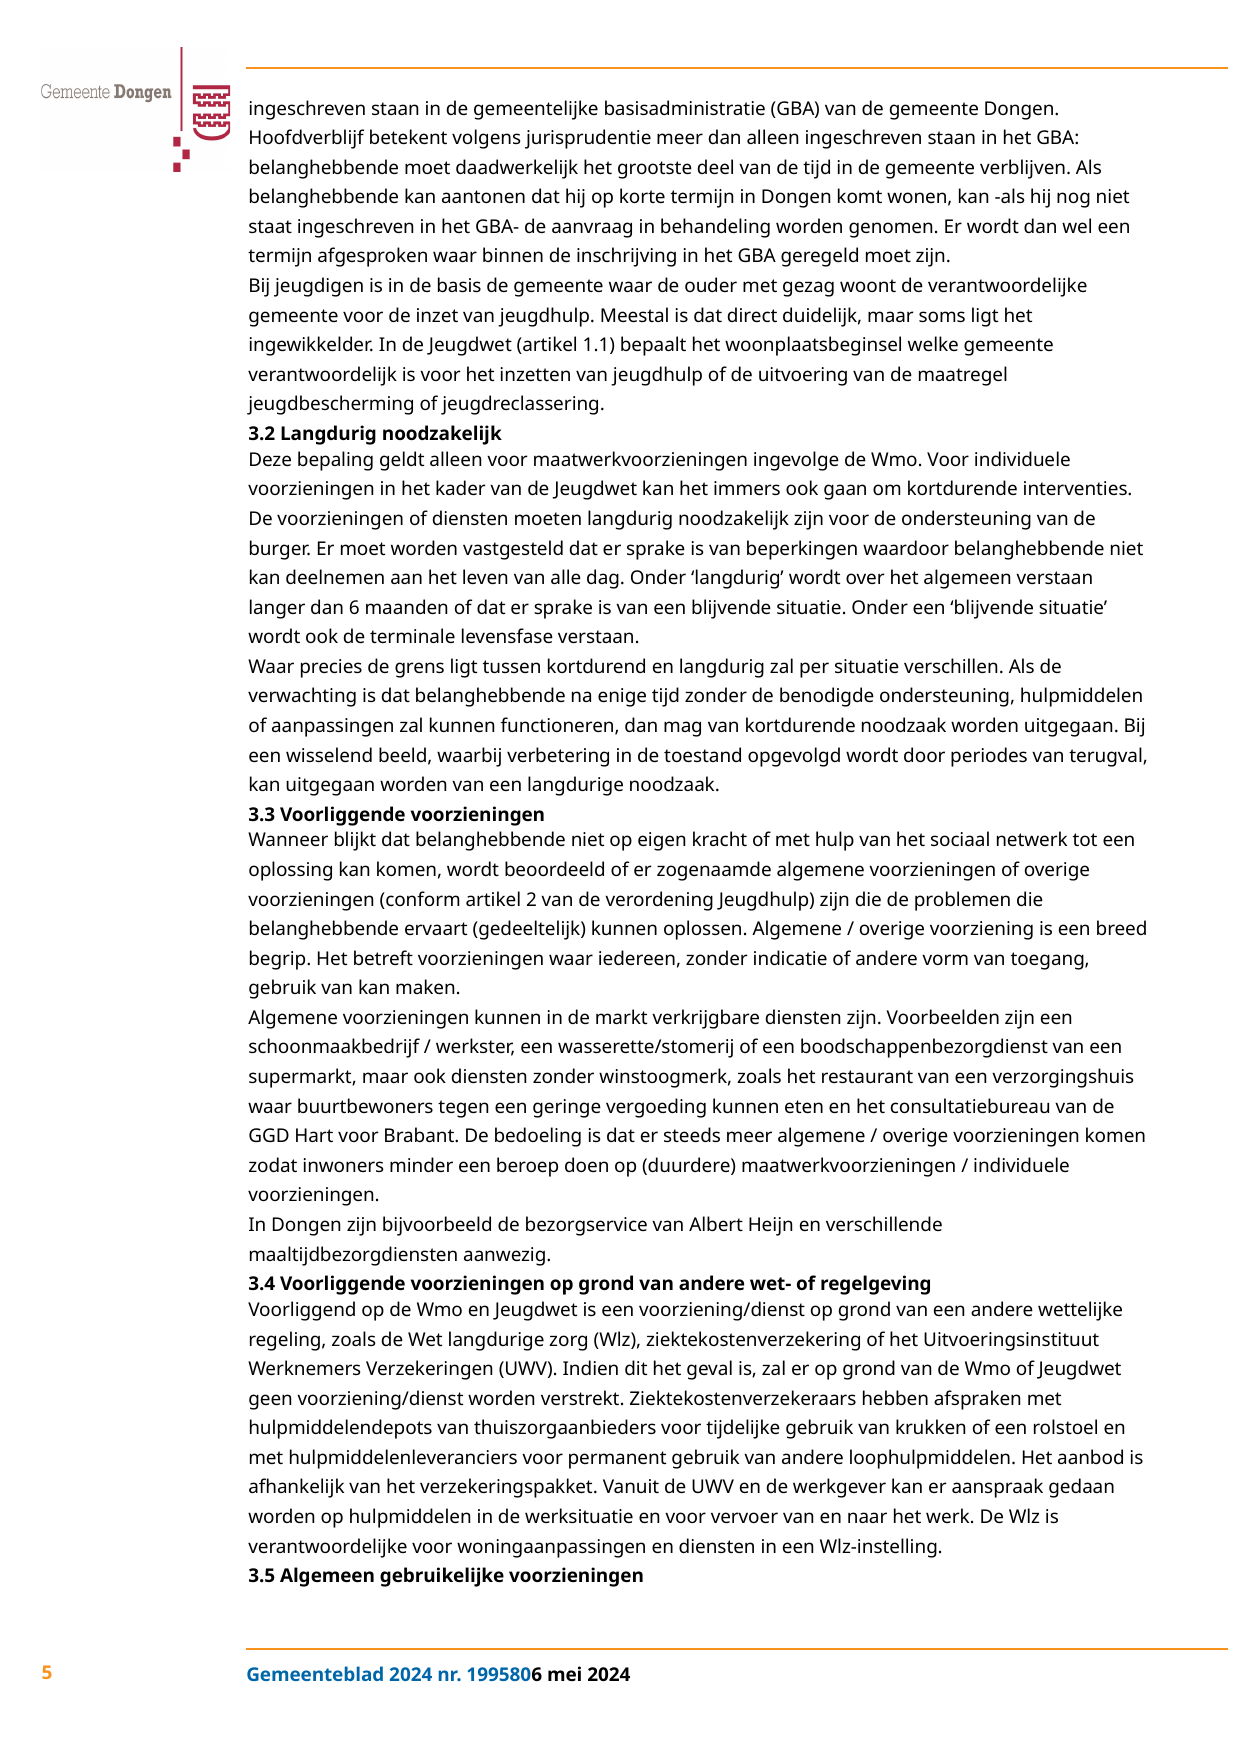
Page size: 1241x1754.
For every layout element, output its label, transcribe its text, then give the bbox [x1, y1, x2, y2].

text ingeschreven staan in de gemeentelijke basisadministratie (GBA) van de gemeente Dongen. Hoofdverblijf betekent volgens jurisprudentie meer dan alleen ingeschreven staan in het GBA: belanghebbende moet daadwerkelijk het grootste deel van de tijd in de gemeente verblijven. Als belanghebbende kan aantonen dat hij op korte termijn in Dongen komt wonen, kan -als hij nog niet staat ingeschreven in het GBA- de aanvraag in behandeling worden genomen. Er wordt dan wel een termijn afgesproken waar binnen de inschrijving in het GBA geregeld moet zijn. [248, 95, 1152, 268]
text 3.5 Algemeen gebruikelijke voorzieningen [248, 1562, 1152, 1588]
text Voorliggend op de Wmo en Jeugdwet is een voorziening/dienst op grond van een andere wettelijke regeling, zoals de Wet langdurige zorg (Wlz), ziektekostenverzekering of het Uitvoeringsinstituut Werknemers Verzekeringen (UWV). Indien dit het geval is, zal er op grond van de Wmo of Jeugdwet geen voorziening/dienst worden verstrekt. Ziektekostenverzekeraars hebben afspraken met hulpmiddelendepots van thuiszorgaanbieders voor tijdelijke gebruik van krukken of een rolstoel en met hulpmiddelenleveranciers voor permanent gebruik van andere loophulpmiddelen. Het aanbod is afhankelijk van het verzekeringspakket. Vanuit de UWV en de werkgever kan er aanspraak gedaan worden op hulpmiddelen in de werksituatie en voor vervoer van en naar het werk. De Wlz is verantwoordelijke voor woningaanpassingen en diensten in een Wlz-instelling. [248, 1296, 1152, 1558]
picture [41, 47, 231, 172]
text Wanneer blijkt dat belanghebbende niet op eigen kracht of met hulp van het sociaal netwerk tot een oplossing kan komen, wordt beoordeeld of er zogenaamde algemene voorzieningen of overige voorzieningen (conform artikel 2 van de verordening Jeugdhulp) zijn die de problemen die belanghebbende ervaart (gedeeltelijk) kunnen oplossen. Algemene / overige voorziening is een breed begrip. Het betreft voorzieningen waar iedereen, zonder indicatie of andere vorm van toegang, gebruik van kan maken. [248, 827, 1152, 1000]
text Deze bepaling geldt alleen voor maatwerkvoorzieningen ingevolge de Wmo. Voor individuele voorzieningen in het kader van de Jeugdwet kan het immers ook gaan om kortdurende interventies. [248, 446, 1152, 501]
text Bij jeugdigen is in de basis de gemeente waar de ouder met gezag woont de verantwoordelijke gemeente voor de inzet van jeugdhulp. Meestal is dat direct duidelijk, maar soms ligt het ingewikkelder. In de Jeugdwet (artikel 1.1) bepaalt het woonplaatsbeginsel welke gemeente verantwoordelijk is voor het inzetten van jeugdhulp of de uitvoering van de maatregel jeugdbescherming of jeugdreclassering. [248, 272, 1152, 416]
text Waar precies de grens ligt tussen kortdurend en langdurig zal per situatie verschillen. Als de verwachting is dat belanghebbende na enige tijd zonder de benodigde ondersteuning, hulpmiddelen of aanpassingen zal kunnen functioneren, dan mag van kortdurende noodzaak worden uitgegaan. Bij een wisselend beeld, waarbij verbetering in de toestand opgevolgd wordt door periodes van terugval, kan uitgegaan worden van een langdurige noodzaak. [248, 653, 1152, 797]
text 3.4 Voorliggende voorzieningen op grond van andere wet- of regelgeving [248, 1270, 1152, 1296]
text De voorzieningen of diensten moeten langdurig noodzakelijk zijn voor de ondersteuning van de burger. Er moet worden vastgesteld dat er sprake is van beperkingen waardoor belanghebbende niet kan deelnemen aan het leven van alle dag. Onder ‘langdurig’ wordt over het algemeen verstaan langer dan 6 maanden of dat er sprake is van een blijvende situatie. Onder een ‘blijvende situatie’ wordt ook de terminale levensfase verstaan. [248, 505, 1152, 649]
text 3.2 Langdurig noodzakelijk [248, 420, 1152, 446]
text 3.3 Voorliggende voorzieningen [248, 801, 1152, 827]
text In Dongen zijn bijvoorbeeld de bezorgservice van Albert Heijn en verschillende maaltijdbezorgdiensten aanwezig. [248, 1211, 1152, 1267]
text Algemene voorzieningen kunnen in de markt verkrijgbare diensten zijn. Voorbeelden zijn een schoonmaakbedrijf / werkster, een wasserette/stomerij of een boodschappenbezorgdienst van een supermarkt, maar ook diensten zonder winstoogmerk, zoals het restaurant van een verzorgingshuis waar buurtbewoners tegen een geringe vergoeding kunnen eten en het consultatiebureau van de GGD Hart voor Brabant. De bedoeling is dat er steeds meer algemene / overige voorzieningen komen zodat inwoners minder een beroep doen op (duurdere) maatwerkvoorzieningen / individuele voorzieningen. [248, 1004, 1152, 1207]
